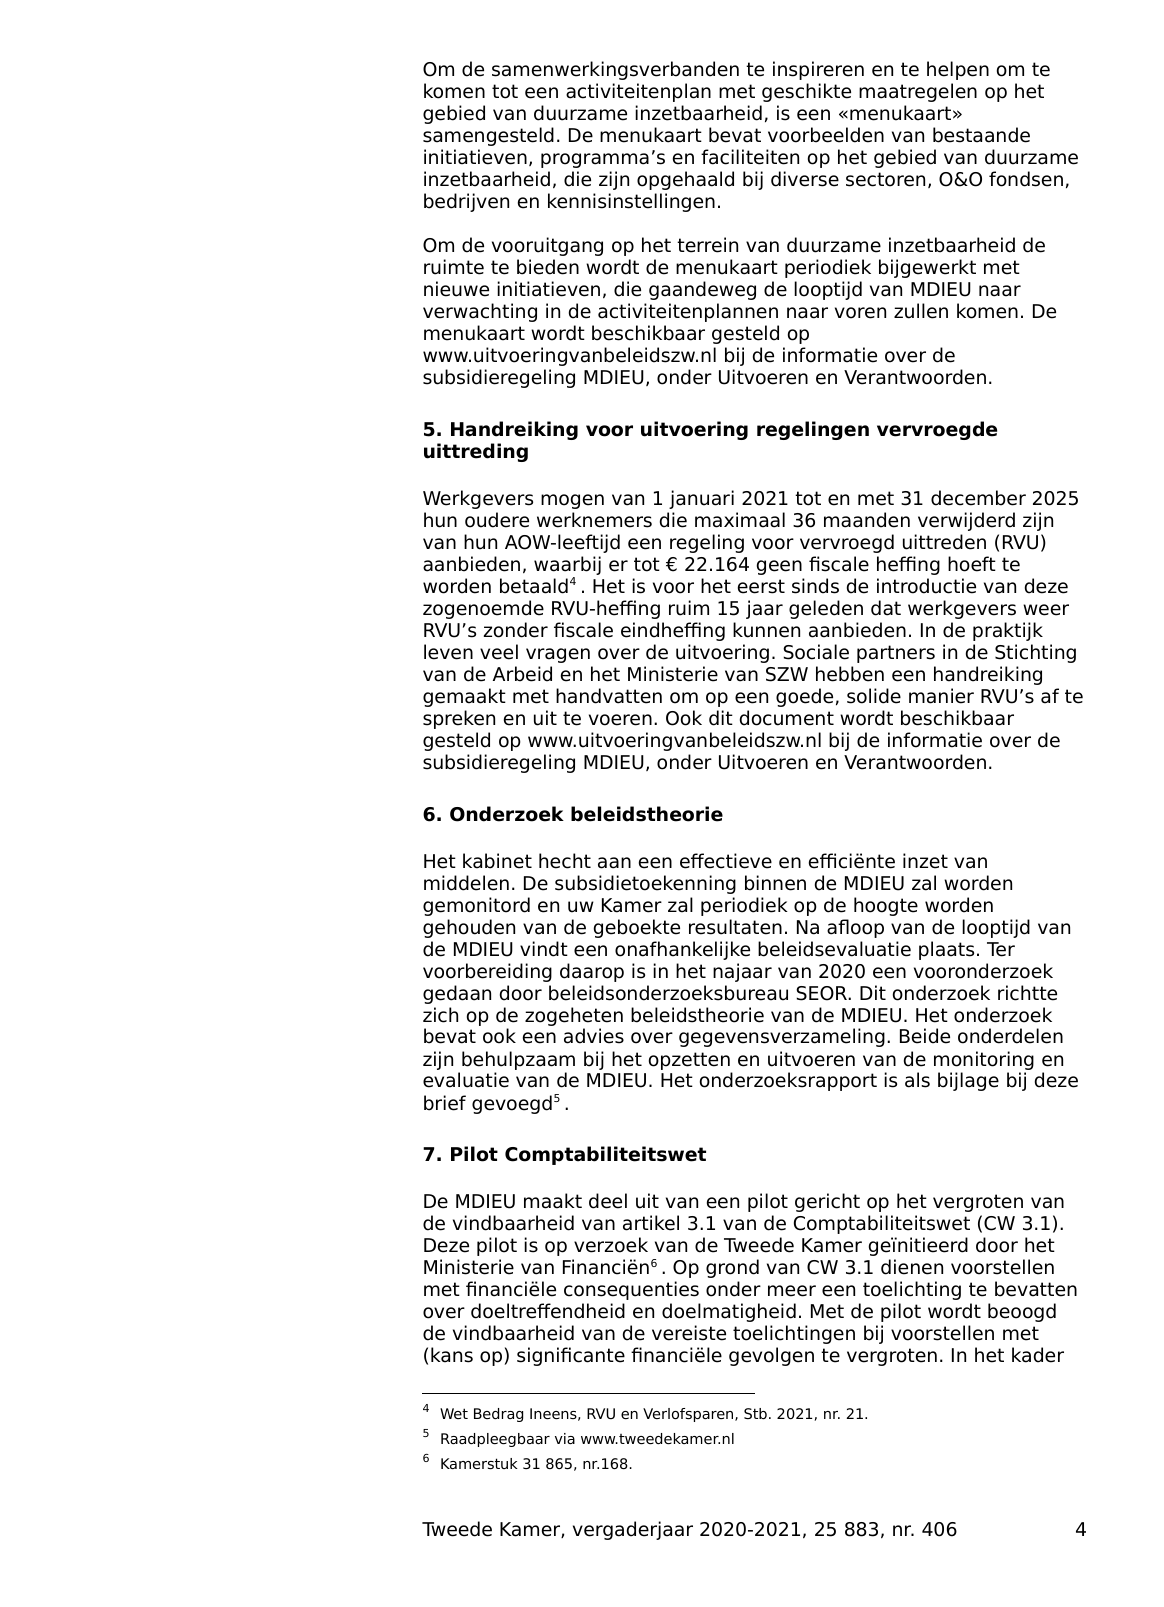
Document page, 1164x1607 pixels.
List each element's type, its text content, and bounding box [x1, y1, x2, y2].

text Wet Bedrag Ineens, RVU en Verlofsparen, Stb. 2021, nr. 21. [422, 1402, 1087, 1424]
text Raadpleegbaar via www.tweedekamer.nl [422, 1427, 1087, 1449]
text De MDIEU maakt deel uit van een pilot gericht op het vergroten van de vindbaarheid van artikel 3.1 van de Comptabiliteitswet (CW 3.1). Deze pilot is op verzoek van de Tweede Kamer geïnitieerd door het Ministerie van Financiën. Op grond van CW 3.1 dienen voorstellen met financiële consequenties onder meer een toelichting te bevatten over doeltreffendheid en doelmatigheid. Met de pilot wordt beoogd de vindbaarheid van de vereiste toelichtingen bij voorstellen met (kans op) significante financiële gevolgen te vergroten. In het kader [422, 1191, 1087, 1367]
text Werkgevers mogen van 1 januari 2021 tot en met 31 december 2025 hun oudere werknemers die maximaal 36 maanden verwijderd zijn van hun AOW-leeftijd een regeling voor vervroegd uittreden (RVU) aanbieden, waarbij er tot € 22.164 geen fiscale heffing hoeft te worden betaald. Het is voor het eerst sinds de introductie van deze zogenoemde RVU-heffing ruim 15 jaar geleden dat werkgevers weer RVU’s zonder fiscale eindheffing kunnen aanbieden. In de praktijk leven veel vragen over de uitvoering. Sociale partners in de Stichting van de Arbeid en het Ministerie van SZW hebben een handreiking gemaakt met handvatten om op een goede, solide manier RVU’s af te spreken en uit te voeren. Ook dit document wordt beschikbaar gesteld op www.uitvoeringvanbeleidszw.nl bij de informatie over de subsidieregeling MDIEU, onder Uitvoeren en Verantwoorden. [422, 488, 1087, 774]
text Om de vooruitgang op het terrein van duurzame inzetbaarheid de ruimte te bieden wordt de menukaart periodiek bijgewerkt met nieuwe initiatieven, die gaandeweg de looptijd van MDIEU naar verwachting in de activiteitenplannen naar voren zullen komen. De menukaart wordt beschikbaar gesteld op www.uitvoeringvanbeleidszw.nl bij de informatie over de subsidieregeling MDIEU, onder Uitvoeren en Verantwoorden. [422, 235, 1087, 389]
text Het kabinet hecht aan een effectieve en efficiënte inzet van middelen. De subsidietoekenning binnen de MDIEU zal worden gemonitord en uw Kamer zal periodiek op de hoogte worden gehouden van de geboekte resultaten. Na afloop van de looptijd van de MDIEU vindt een onafhankelijke beleidsevaluatie plaats. Ter voorbereiding daarop is in het najaar van 2020 een vooronderzoek gedaan door beleidsonderzoeksbureau SEOR. Dit onderzoek richtte zich op de zogeheten beleidstheorie van de MDIEU. Het onderzoek bevat ook een advies over gegevensverzameling. Beide onderdelen zijn behulpzaam bij het opzetten en uitvoeren van de monitoring en evaluatie van de MDIEU. Het onderzoeksrapport is als bijlage bij deze brief gevoegd. [422, 851, 1087, 1114]
text Om de samenwerkingsverbanden te inspireren en te helpen om te komen tot een activiteitenplan met geschikte maatregelen op het gebied van duurzame inzetbaarheid, is een «menukaart» samengesteld. De menukaart bevat voorbeelden van bestaande initiatieven, programma’s en faciliteiten op het gebied van duurzame inzetbaarheid, die zijn opgehaald bij diverse sectoren, O&O fondsen, bedrijven en kennisinstellingen. [422, 59, 1087, 213]
subtitle 5. Handreiking voor uitvoering regelingen vervroegde uittreding [422, 419, 1087, 463]
subtitle 6. Onderzoek beleidstheorie [422, 804, 1087, 826]
text Kamerstuk 31 865, nr.168. [422, 1452, 1087, 1474]
subtitle 7. Pilot Comptabiliteitswet [422, 1144, 1087, 1166]
